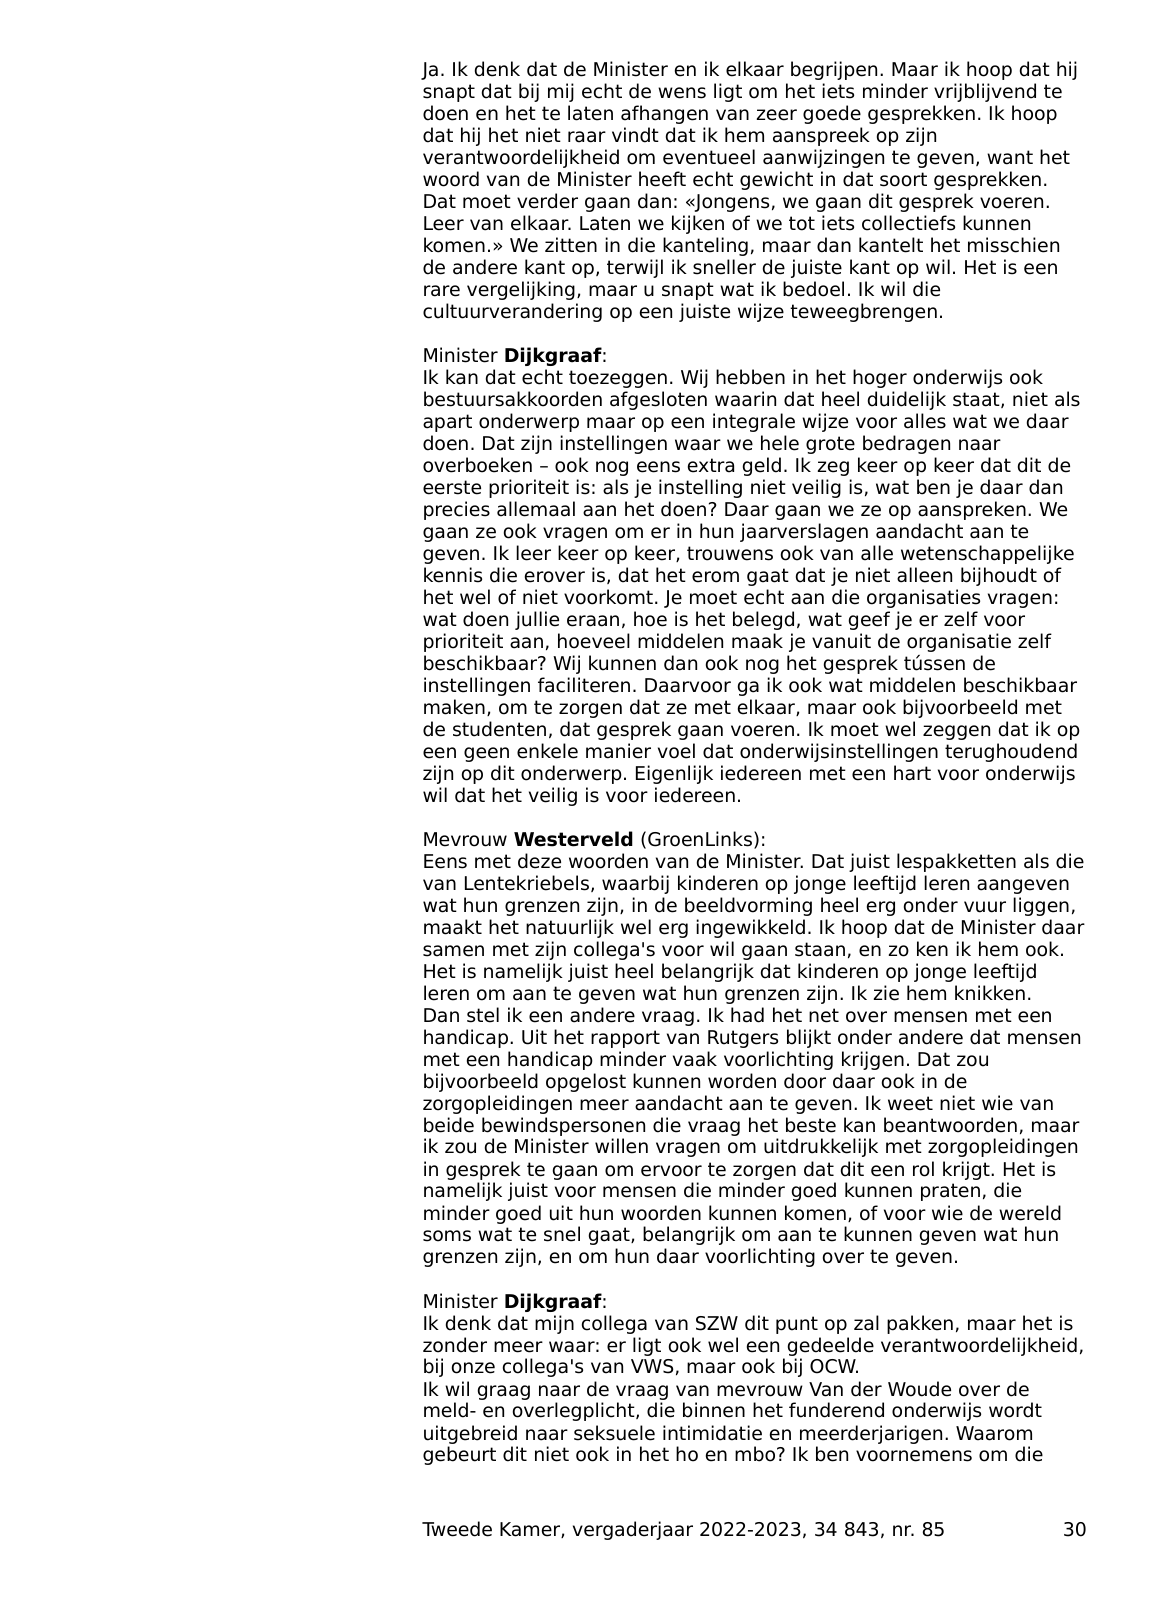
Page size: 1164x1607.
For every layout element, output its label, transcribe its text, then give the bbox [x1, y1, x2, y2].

text Ik kan dat echt toezeggen. Wij hebben in het hoger onderwijs ook bestuursakkoorden afgesloten waarin dat heel duidelijk staat, niet als apart onderwerp maar op een integrale wijze voor alles wat we daar doen. Dat zijn instellingen waar we hele grote bedragen naar overboeken – ook nog eens extra geld. Ik zeg keer op keer dat dit de eerste prioriteit is: als je instelling niet veilig is, wat ben je daar dan precies allemaal aan het doen? Daar gaan we ze op aanspreken. We gaan ze ook vragen om er in hun jaarverslagen aandacht aan te geven. Ik leer keer op keer, trouwens ook van alle wetenschappelijke kennis die erover is, dat het erom gaat dat je niet alleen bijhoudt of het wel of niet voorkomt. Je moet echt aan die organisaties vragen: wat doen jullie eraan, hoe is het belegd, wat geef je er zelf voor prioriteit aan, hoeveel middelen maak je vanuit de organisatie zelf beschikbaar? Wij kunnen dan ook nog het gesprek tússen de instellingen faciliteren. Daarvoor ga ik ook wat middelen beschikbaar maken, om te zorgen dat ze met elkaar, maar ook bijvoorbeeld met de studenten, dat gesprek gaan voeren. Ik moet wel zeggen dat ik op een geen enkele manier voel dat onderwijsinstellingen terughoudend zijn op dit onderwerp. Eigenlijk iedereen met een hart voor onderwijs wil dat het veilig is voor iedereen. [422, 367, 1087, 807]
text Eens met deze woorden van de Minister. Dat juist lespakketten als die van Lentekriebels, waarbij kinderen op jonge leeftijd leren aangeven wat hun grenzen zijn, in de beeldvorming heel erg onder vuur liggen, maakt het natuurlijk wel erg ingewikkeld. Ik hoop dat de Minister daar samen met zijn collega's voor wil gaan staan, en zo ken ik hem ook. Het is namelijk juist heel belangrijk dat kinderen op jonge leeftijd leren om aan te geven wat hun grenzen zijn. Ik zie hem knikken. [422, 851, 1087, 1004]
text Dan stel ik een andere vraag. Ik had het net over mensen met een handicap. Uit het rapport van Rutgers blijkt onder andere dat mensen met een handicap minder vaak voorlichting krijgen. Dat zou bijvoorbeeld opgelost kunnen worden door daar ook in de zorgopleidingen meer aandacht aan te geven. Ik weet niet wie van beide bewindspersonen die vraag het beste kan beantwoorden, maar ik zou de Minister willen vragen om uitdrukkelijk met zorgopleidingen in gesprek te gaan om ervoor te zorgen dat dit een rol krijgt. Het is namelijk juist voor mensen die minder goed kunnen praten, die minder goed uit hun woorden kunnen komen, of voor wie de wereld soms wat te snel gaat, belangrijk om aan te kunnen geven wat hun grenzen zijn, en om hun daar voorlichting over te geven. [422, 1004, 1087, 1268]
text Ja. Ik denk dat de Minister en ik elkaar begrijpen. Maar ik hoop dat hij snapt dat bij mij echt de wens ligt om het iets minder vrijblijvend te doen en het te laten afhangen van zeer goede gesprekken. Ik hoop dat hij het niet raar vindt dat ik hem aanspreek op zijn verantwoordelijkheid om eventueel aanwijzingen te geven, want het woord van de Minister heeft echt gewicht in dat soort gesprekken. Dat moet verder gaan dan: «Jongens, we gaan dit gesprek voeren. Leer van elkaar. Laten we kijken of we tot iets collectiefs kunnen komen.» We zitten in die kanteling, maar dan kantelt het misschien de andere kant op, terwijl ik sneller de juiste kant op wil. Het is een rare vergelijking, maar u snapt wat ik bedoel. Ik wil die cultuurverandering op een juiste wijze teweegbrengen. [422, 59, 1087, 323]
text Minister Dijkgraaf: [422, 345, 1087, 367]
text Ik wil graag naar de vraag van mevrouw Van der Woude over de meld- en overlegplicht, die binnen het funderend onderwijs wordt uitgebreid naar seksuele intimidatie en meerderjarigen. Waarom gebeurt dit niet ook in het ho en mbo? Ik ben voornemens om die [422, 1378, 1087, 1466]
text Minister Dijkgraaf: [422, 1291, 1087, 1312]
text Ik denk dat mijn collega van SZW dit punt op zal pakken, maar het is zonder meer waar: er ligt ook wel een gedeelde verantwoordelijkheid, bij onze collega's van VWS, maar ook bij OCW. [422, 1312, 1087, 1378]
text Mevrouw Westerveld (GroenLinks): [422, 829, 1087, 851]
